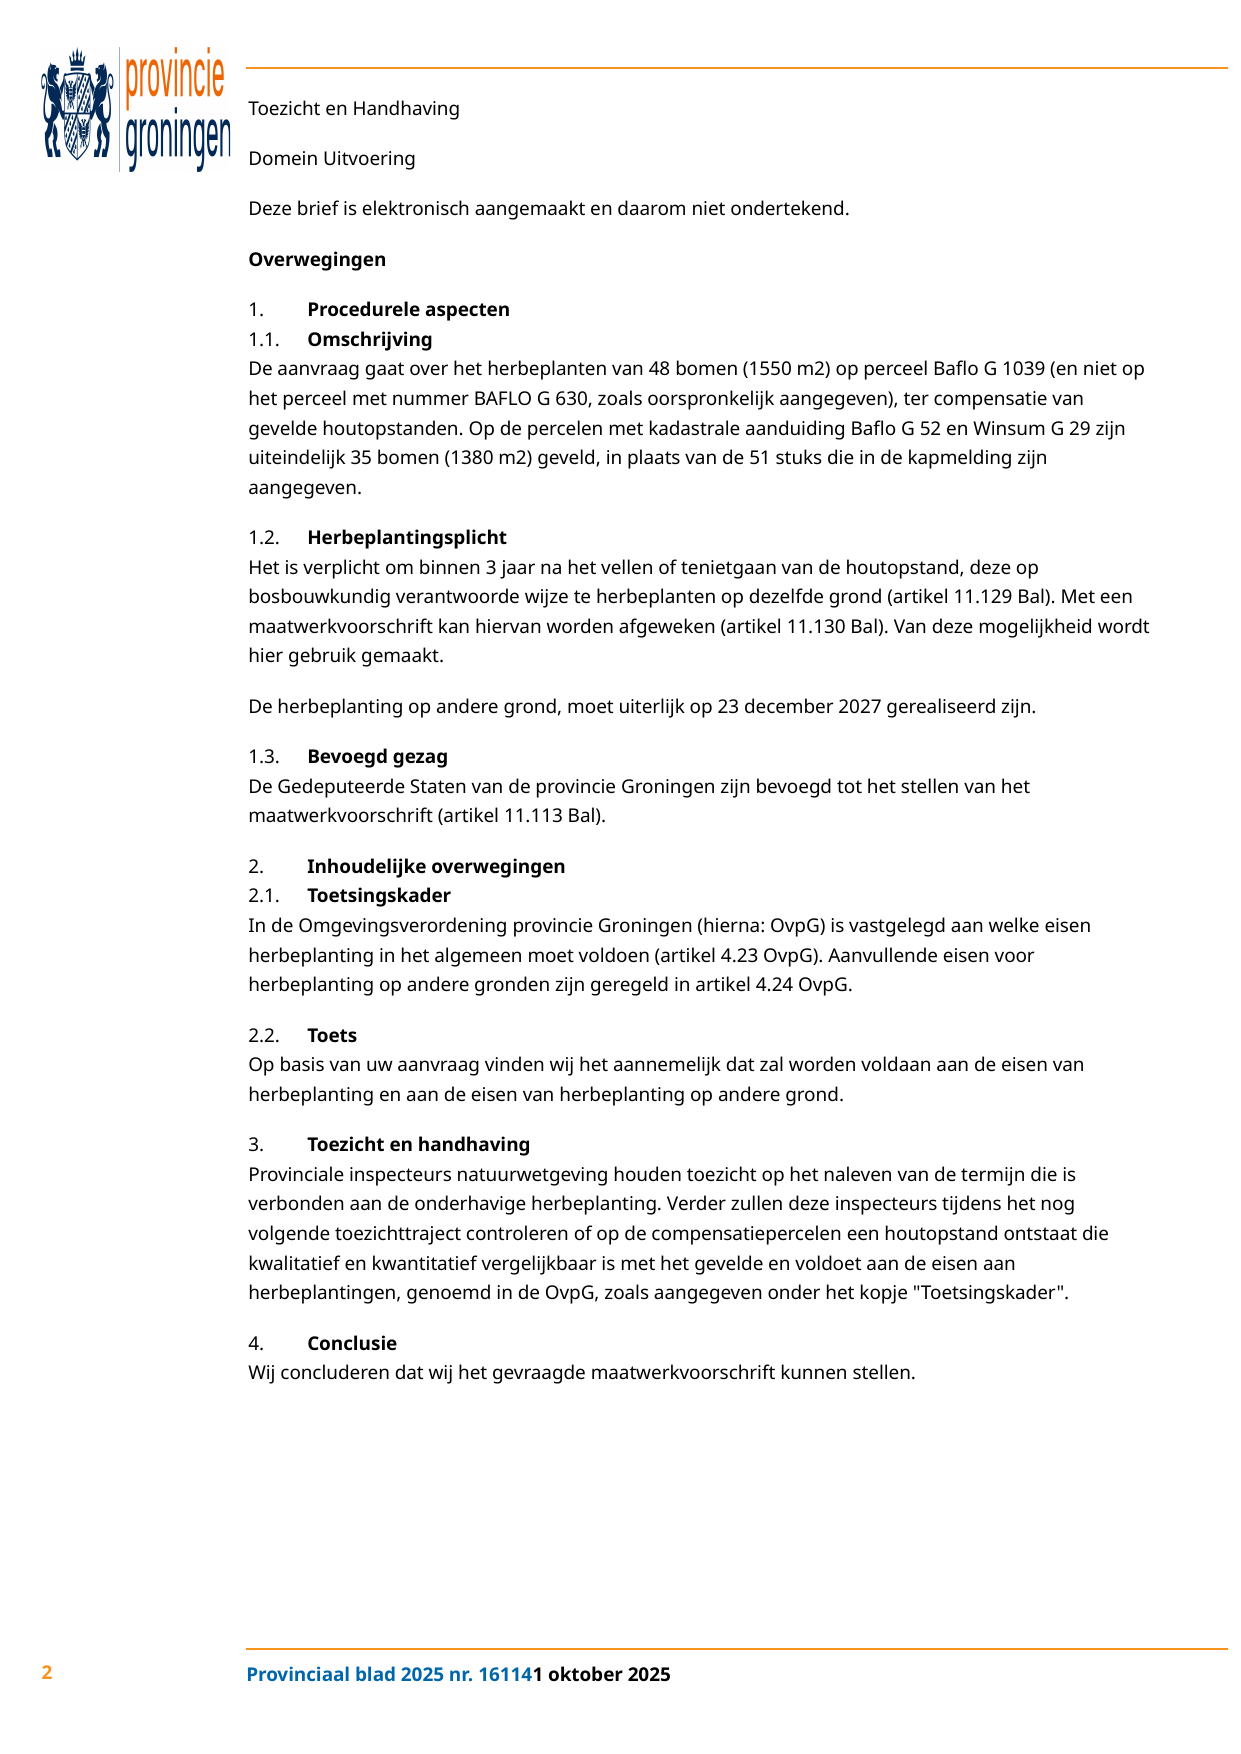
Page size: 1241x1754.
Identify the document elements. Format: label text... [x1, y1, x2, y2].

text Provinciale inspecteurs natuurwetgeving houden toezicht op het naleven van de termijn die is verbonden aan de onderhavige herbeplanting. Verder zullen deze inspecteurs tijdens het nog volgende toezichttraject controleren of op de compensatiepercelen een houtopstand ontstaat die kwalitatief en kwantitatief vergelijkbaar is met het gevelde en voldoet aan de eisen aan herbeplantingen, genoemd in de OvpG, zoals aangegeven onder het kopje "Toetsingskader". [248, 1161, 1152, 1305]
list Inhoudelijke overwegingen [248, 853, 1152, 879]
text De herbeplanting op andere grond, moet uiterlijk op 23 december 2027 gerealiseerd zijn. [248, 693, 1152, 719]
list Conclusie [248, 1330, 1152, 1356]
text De Gedeputeerde Staten van de provincie Groningen zijn bevoegd tot het stellen van het maatwerkvoorschrift (artikel 11.113 Bal). [248, 773, 1152, 828]
text Overwegingen [248, 246, 1152, 272]
list Herbeplantingsplicht [248, 524, 1152, 550]
list Toetsingskader [248, 883, 1152, 908]
list Toets [248, 1022, 1152, 1048]
list Omschrijving [248, 326, 1152, 352]
text De aanvraag gaat over het herbeplanten van 48 bomen (1550 m2) op perceel Baflo G 1039 (en niet op het perceel met nummer BAFLO G 630, zoals oorspronkelijk aangegeven), ter compensatie van gevelde houtopstanden. Op de percelen met kadastrale aanduiding Baflo G 52 en Winsum G 29 zijn uiteindelijk 35 bomen (1380 m2) geveld, in plaats van de 51 stuks die in de kapmelding zijn aangegeven. [248, 356, 1152, 500]
text Domein Uitvoering [248, 145, 1152, 171]
list Toezicht en handhaving [248, 1131, 1152, 1157]
text Het is verplicht om binnen 3 jaar na het vellen of tenietgaan van de houtopstand, deze op bosbouwkundig verantwoorde wijze te herbeplanten op dezelfde grond (artikel 11.129 Bal). Met een maatwerkvoorschrift kan hiervan worden afgeweken (artikel 11.130 Bal). Van deze mogelijkheid wordt hier gebruik gemaakt. [248, 554, 1152, 668]
text Deze brief is elektronisch aangemaakt en daarom niet ondertekend. [248, 196, 1152, 221]
text In de Omgevingsverordening provincie Groningen (hierna: OvpG) is vastgelegd aan welke eisen herbeplanting in het algemeen moet voldoen (artikel 4.23 OvpG). Aanvullende eisen voor herbeplanting op andere gronden zijn geregeld in artikel 4.24 OvpG. [248, 912, 1152, 997]
text Wij concluderen dat wij het gevraagde maatwerkvoorschrift kunnen stellen. [248, 1359, 1152, 1385]
text Toezicht en Handhaving [248, 95, 1152, 121]
picture [41, 47, 231, 172]
text Op basis van uw aanvraag vinden wij het aannemelijk dat zal worden voldaan aan de eisen van herbeplanting en aan de eisen van herbeplanting op andere grond. [248, 1051, 1152, 1107]
list Procedurele aspecten [248, 296, 1152, 322]
list Bevoegd gezag [248, 743, 1152, 769]
